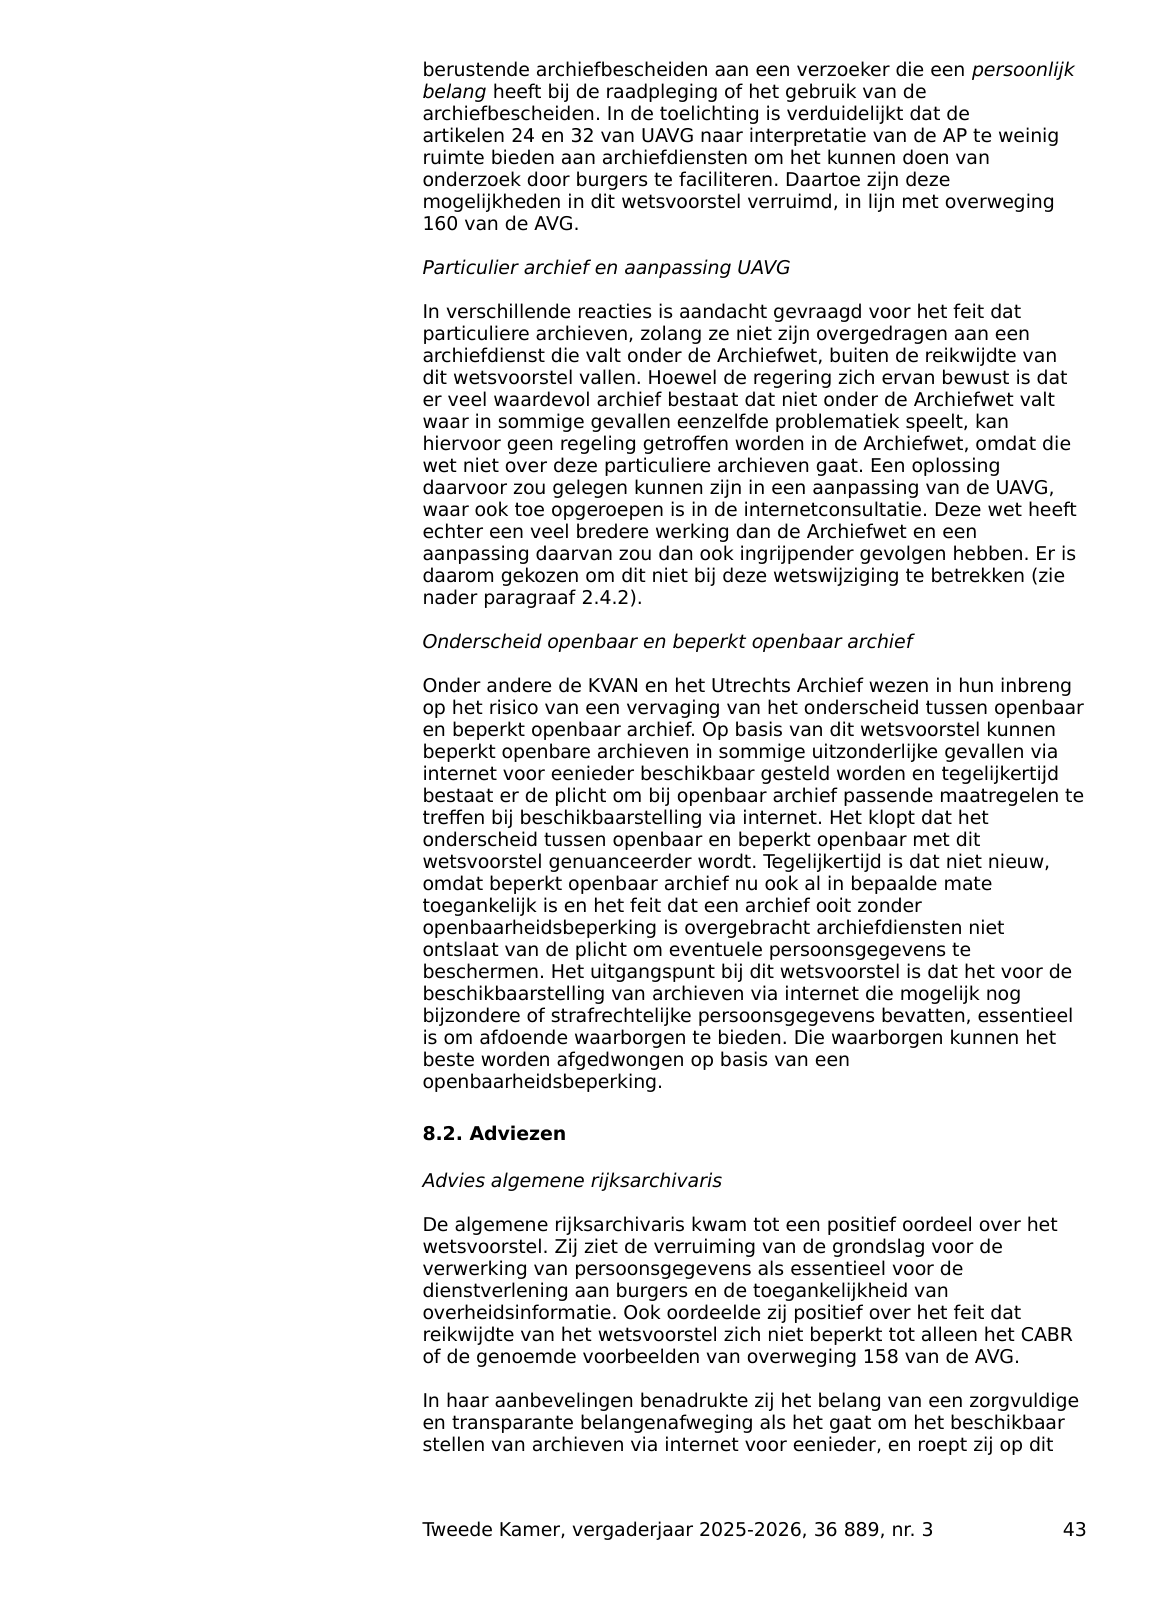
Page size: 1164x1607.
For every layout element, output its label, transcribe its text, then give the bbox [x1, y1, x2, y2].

subtitle Onderscheid openbaar en beperkt openbaar archief [422, 631, 1087, 653]
text In verschillende reacties is aandacht gevraagd voor het feit dat particuliere archieven, zolang ze niet zijn overgedragen aan een archiefdienst die valt onder de Archiefwet, buiten de reikwijdte van dit wetsvoorstel vallen. Hoewel de regering zich ervan bewust is dat er veel waardevol archief bestaat dat niet onder de Archiefwet valt waar in sommige gevallen eenzelfde problematiek speelt, kan hiervoor geen regeling getroffen worden in de Archiefwet, omdat die wet niet over deze particuliere archieven gaat. Een oplossing daarvoor zou gelegen kunnen zijn in een aanpassing van de UAVG, waar ook toe opgeroepen is in de internetconsultatie. Deze wet heeft echter een veel bredere werking dan de Archiefwet en een aanpassing daarvan zou dan ook ingrijpender gevolgen hebben. Er is daarom gekozen om dit niet bij deze wetswijziging te betrekken (zie nader paragraaf 2.4.2). [422, 301, 1087, 609]
text berustende archiefbescheiden aan een verzoeker die een persoonlijk belang heeft bij de raadpleging of het gebruik van de archiefbescheiden. In de toelichting is verduidelijkt dat de artikelen 24 en 32 van UAVG naar interpretatie van de AP te weinig ruimte bieden aan archiefdiensten om het kunnen doen van onderzoek door burgers te faciliteren. Daartoe zijn deze mogelijkheden in dit wetsvoorstel verruimd, in lijn met overweging 160 van de AVG. [422, 59, 1087, 235]
subtitle Particulier archief en aanpassing UAVG [422, 257, 1087, 279]
text Onder andere de KVAN en het Utrechts Archief wezen in hun inbreng op het risico van een vervaging van het onderscheid tussen openbaar en beperkt openbaar archief. Op basis van dit wetsvoorstel kunnen beperkt openbare archieven in sommige uitzonderlijke gevallen via internet voor eenieder beschikbaar gesteld worden en tegelijkertijd bestaat er de plicht om bij openbaar archief passende maatregelen te treffen bij beschikbaarstelling via internet. Het klopt dat het onderscheid tussen openbaar en beperkt openbaar met dit wetsvoorstel genuanceerder wordt. Tegelijkertijd is dat niet nieuw, omdat beperkt openbaar archief nu ook al in bepaalde mate toegankelijk is en het feit dat een archief ooit zonder openbaarheidsbeperking is overgebracht archiefdiensten niet ontslaat van de plicht om eventuele persoonsgegevens te beschermen. Het uitgangspunt bij dit wetsvoorstel is dat het voor de beschikbaarstelling van archieven via internet die mogelijk nog bijzondere of strafrechtelijke persoonsgegevens bevatten, essentieel is om afdoende waarborgen te bieden. Die waarborgen kunnen het beste worden afgedwongen op basis van een openbaarheidsbeperking. [422, 675, 1087, 1093]
text In haar aanbevelingen benadrukte zij het belang van een zorgvuldige en transparante belangenafweging als het gaat om het beschikbaar stellen van archieven via internet voor eenieder, en roept zij op dit [422, 1390, 1087, 1456]
subtitle 8.2. Adviezen [422, 1123, 1087, 1145]
subtitle Advies algemene rijksarchivaris [422, 1170, 1087, 1192]
text De algemene rijksarchivaris kwam tot een positief oordeel over het wetsvoorstel. Zij ziet de verruiming van de grondslag voor de verwerking van persoonsgegevens als essentieel voor de dienstverlening aan burgers en de toegankelijkheid van overheidsinformatie. Ook oordeelde zij positief over het feit dat reikwijdte van het wetsvoorstel zich niet beperkt tot alleen het CABR of de genoemde voorbeelden van overweging 158 van de AVG. [422, 1214, 1087, 1368]
